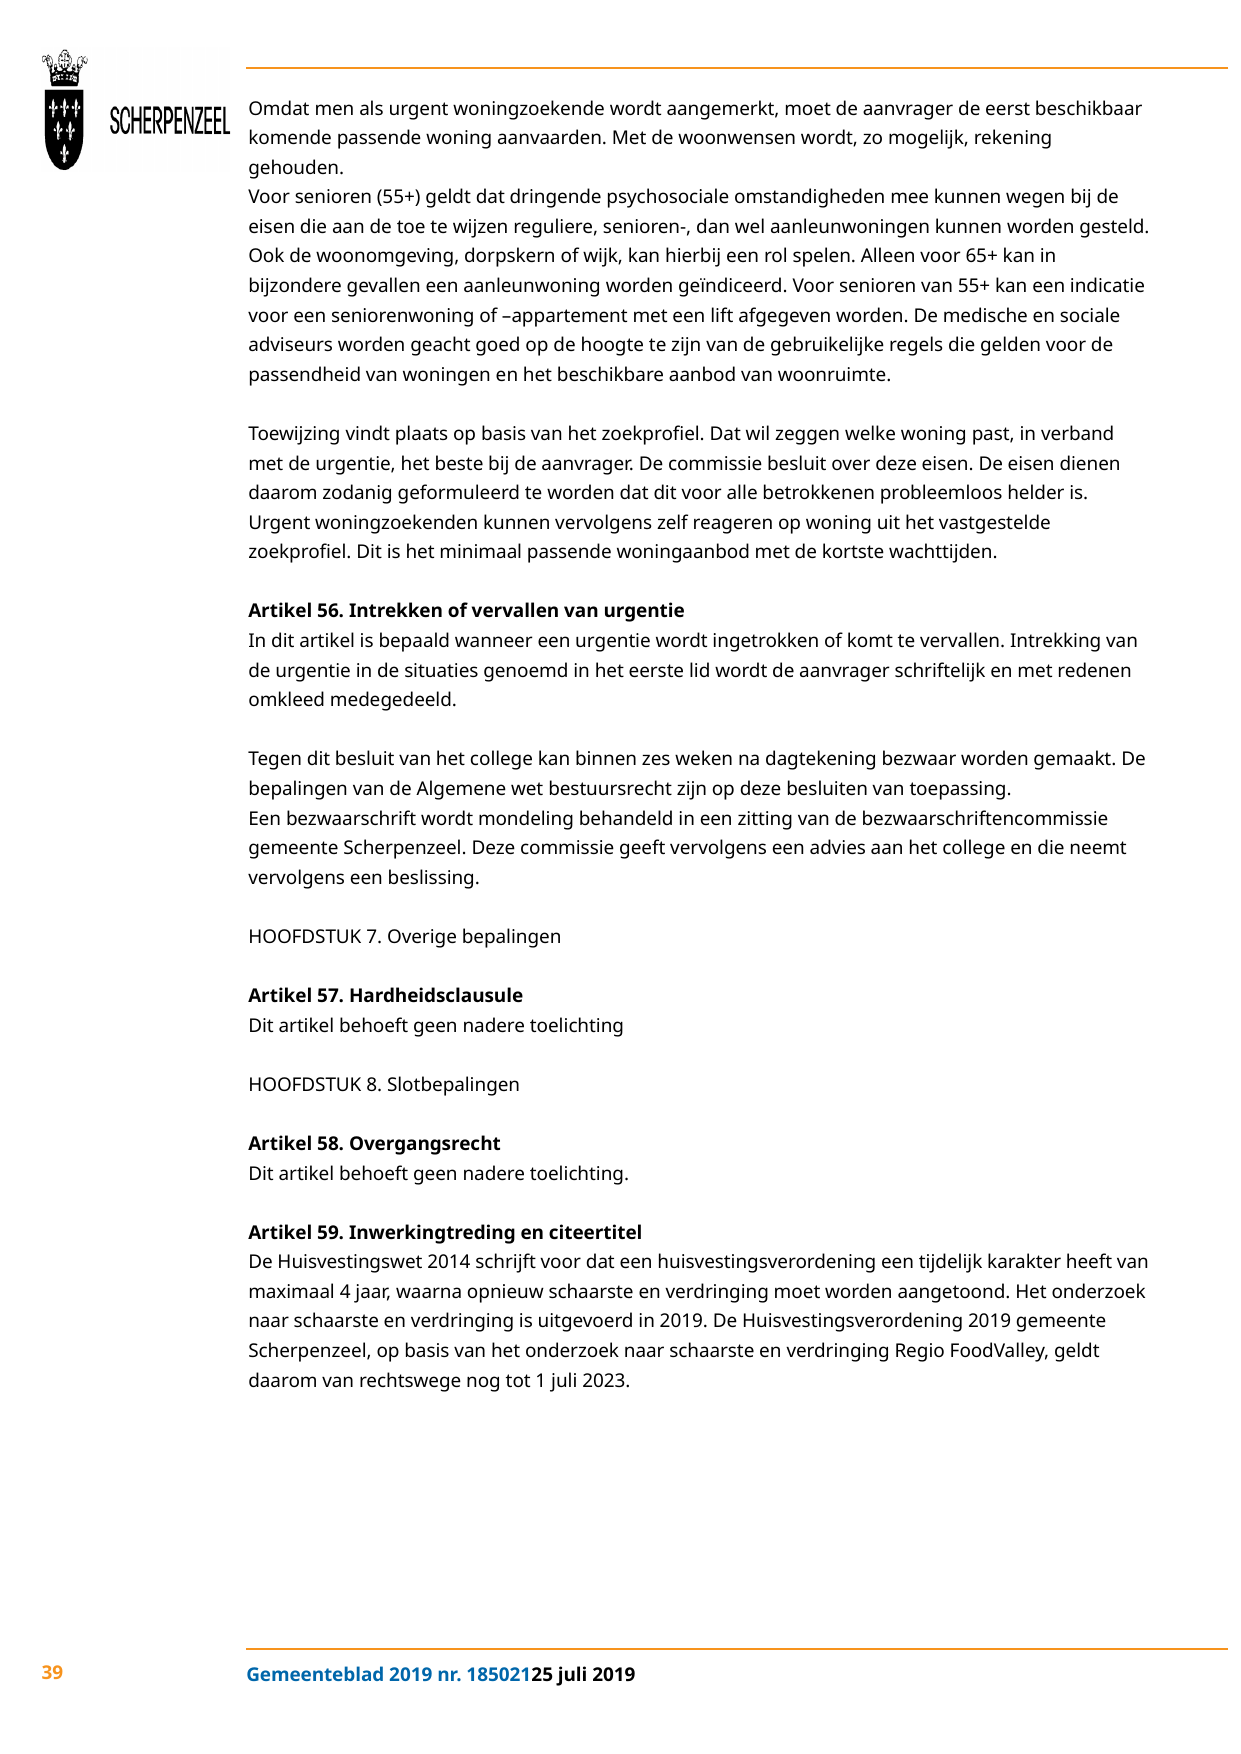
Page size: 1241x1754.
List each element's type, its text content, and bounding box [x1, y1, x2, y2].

text Artikel 57. Hardheidsclausule [248, 982, 1152, 1008]
text Voor senioren (55+) geldt dat dringende psychosociale omstandigheden mee kunnen wegen bij de eisen die aan de toe te wijzen reguliere, senioren-, dan wel aanleunwoningen kunnen worden gesteld. Ook de woonomgeving, dorpskern of wijk, kan hierbij een rol spelen. Alleen voor 65+ kan in bijzondere gevallen een aanleunwoning worden geïndiceerd. Voor senioren van 55+ kan een indicatie voor een seniorenwoning of –appartement met een lift afgegeven worden. De medische en sociale adviseurs worden geacht goed op de hoogte te zijn van de gebruikelijke regels die gelden voor de passendheid van woningen en het beschikbare aanbod van woonruimte. [248, 183, 1152, 387]
text De Huisvestingswet 2014 schrijft voor dat een huisvestingsverordening een tijdelijk karakter heeft van maximaal 4 jaar, waarna opnieuw schaarste en verdringing moet worden aangetoond. Het onderzoek naar schaarste en verdringing is uitgevoerd in 2019. De Huisvestingsverordening 2019 gemeente Scherpenzeel, op basis van het onderzoek naar schaarste en verdringing Regio FoodValley, geldt daarom van rechtswege nog tot 1 juli 2023. [248, 1248, 1152, 1393]
picture [41, 47, 231, 172]
text HOOFDSTUK 7. Overige bepalingen [248, 923, 1152, 949]
text In dit artikel is bepaald wanneer een urgentie wordt ingetrokken of komt te vervallen. Intrekking van de urgentie in de situaties genoemd in het eerste lid wordt de aanvrager schriftelijk en met redenen omkleed medegedeeld. [248, 627, 1152, 712]
text Artikel 59. Inwerkingtreding en citeertitel [248, 1219, 1152, 1245]
text Dit artikel behoeft geen nadere toelichting [248, 1012, 1152, 1038]
text HOOFDSTUK 8. Slotbepalingen [248, 1071, 1152, 1097]
text Artikel 56. Intrekken of vervallen van urgentie [248, 598, 1152, 623]
text Een bezwaarschrift wordt mondeling behandeld in een zitting van de bezwaarschriftencommissie gemeente Scherpenzeel. Deze commissie geeft vervolgens een advies aan het college en die neemt vervolgens een beslissing. [248, 805, 1152, 890]
text Tegen dit besluit van het college kan binnen zes weken na dagtekening bezwaar worden gemaakt. De bepalingen van de Algemene wet bestuursrecht zijn op deze besluiten van toepassing. [248, 746, 1152, 801]
text Omdat men als urgent woningzoekende wordt aangemerkt, moet de aanvrager de eerst beschikbaar komende passende woning aanvaarden. Met de woonwensen wordt, zo mogelijk, rekening gehouden. [248, 95, 1152, 180]
text Toewijzing vindt plaats op basis van het zoekprofiel. Dat wil zeggen welke woning past, in verband met de urgentie, het beste bij de aanvrager. De commissie besluit over deze eisen. De eisen dienen daarom zodanig geformuleerd te worden dat dit voor alle betrokkenen probleemloos helder is. Urgent woningzoekenden kunnen vervolgens zelf reageren op woning uit het vastgestelde zoekprofiel. Dit is het minimaal passende woningaanbod met de kortste wachttijden. [248, 420, 1152, 564]
text Dit artikel behoeft geen nadere toelichting. [248, 1160, 1152, 1186]
text Artikel 58. Overgangsrecht [248, 1130, 1152, 1156]
